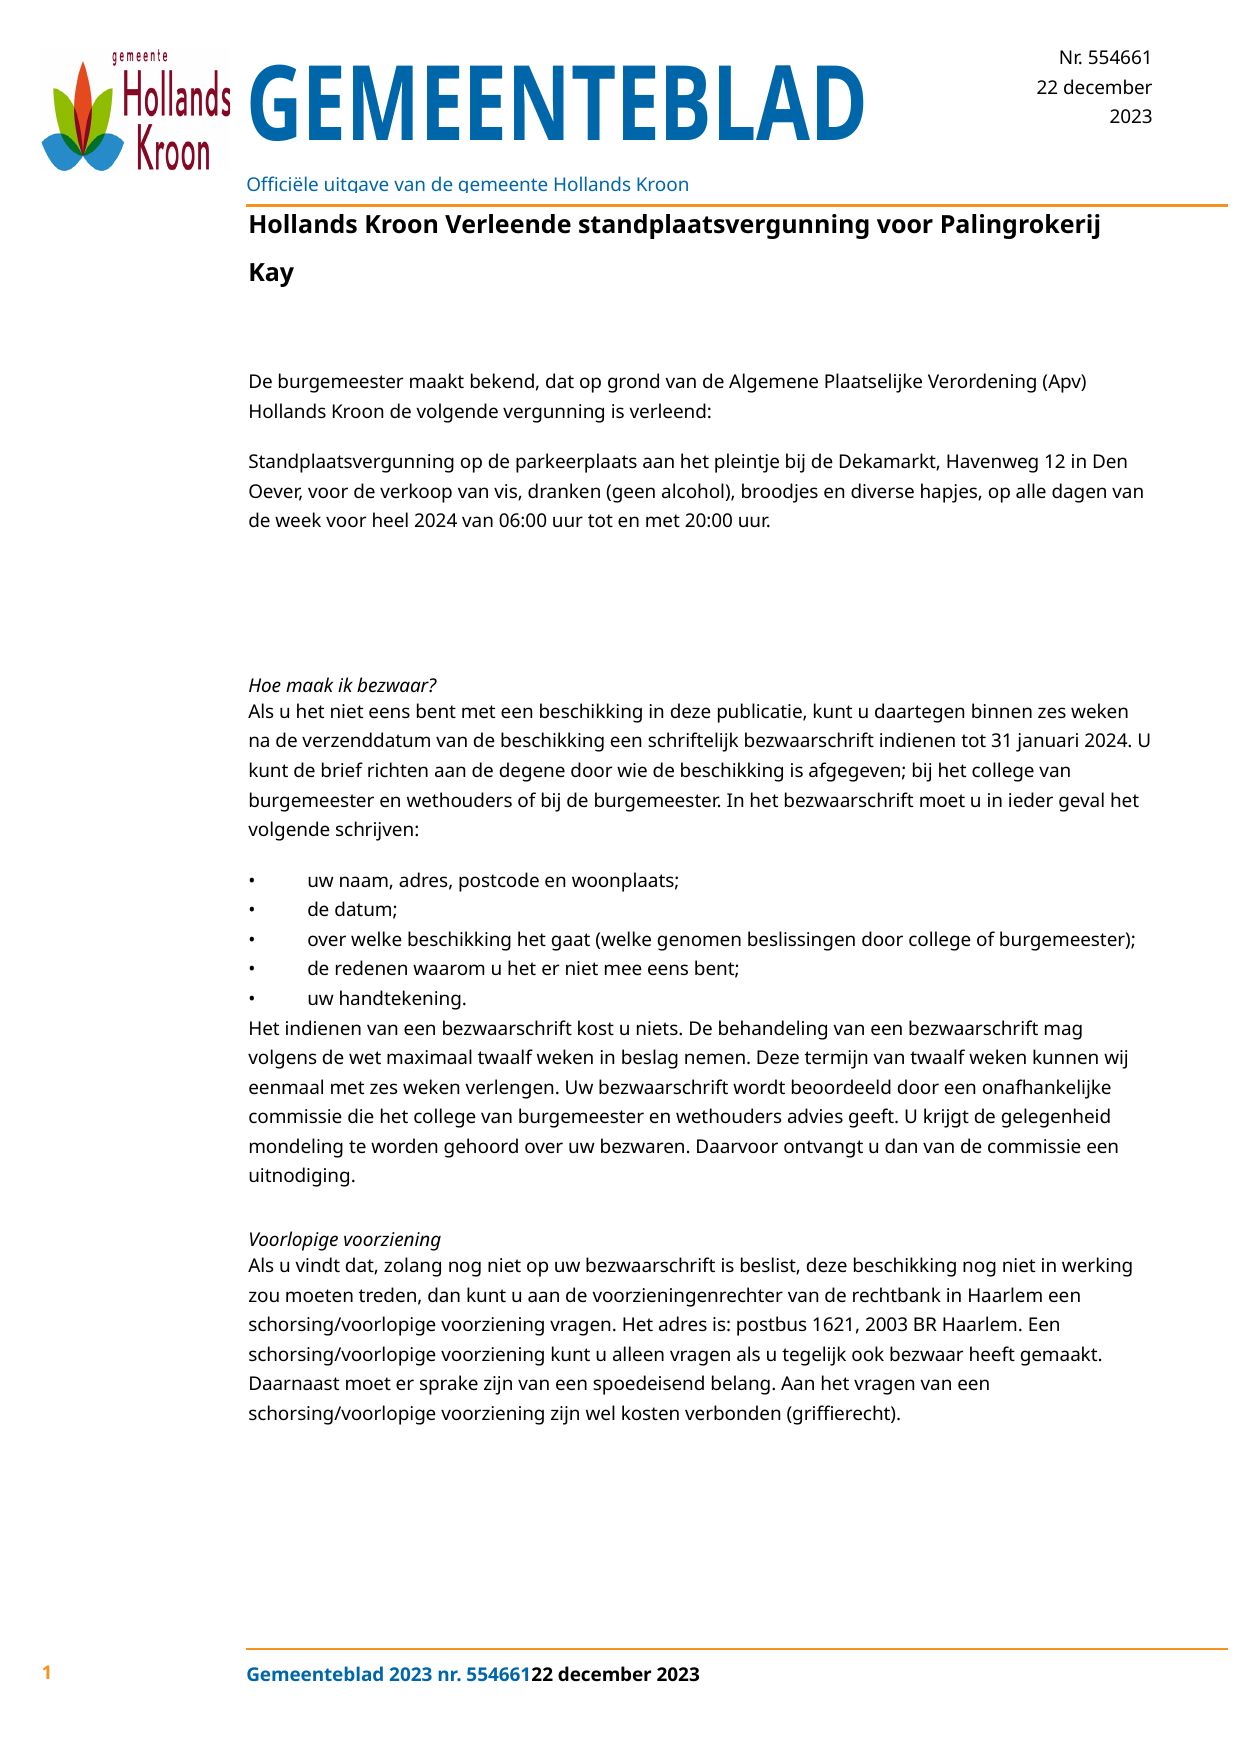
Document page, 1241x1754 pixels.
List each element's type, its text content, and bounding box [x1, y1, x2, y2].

text Het indienen van een bezwaarschrift kost u niets. De behandeling van een bezwaarschrift mag volgens de wet maximaal twaalf weken in beslag nemen. Deze termijn van twaalf weken kunnen wij eenmaal met zes weken verlengen. Uw bezwaarschrift wordt beoordeeld door een onafhankelijke commissie die het college van burgemeester en wethouders advies geeft. U krijgt de gelegenheid mondeling te worden gehoord over uw bezwaren. Daarvoor ontvangt u dan van de commissie een uitnodiging. [248, 1015, 1152, 1188]
list de redenen waarom u het er niet mee eens bent; [248, 956, 1152, 981]
text De burgemeester maakt bekend, dat op grond van de Algemene Plaatselijke Verordening (Apv) Hollands Kroon de volgende vergunning is verleend: [248, 368, 1152, 424]
text Als u het niet eens bent met een beschikking in deze publicatie, kunt u daartegen binnen zes weken na de verzenddatum van de beschikking een schriftelijk bezwaarschrift indienen tot 31 januari 2024. U kunt de brief richten aan de degene door wie de beschikking is afgegeven; bij het college van burgemeester en wethouders of bij de burgemeester. In het bezwaarschrift moet u in ieder geval het volgende schrijven: [248, 698, 1152, 842]
list uw naam, adres, postcode en woonplaats; [248, 867, 1152, 892]
text Voorlopige voorziening [248, 1227, 1152, 1252]
list de datum; [248, 896, 1152, 922]
text Hoe maak ik bezwaar? [248, 672, 1152, 698]
text Als u vindt dat, zolang nog niet op uw bezwaarschrift is beslist, deze beschikking nog niet in werking zou moeten treden, dan kunt u aan de voorzieningenrechter van de rechtbank in Haarlem een schorsing/voorlopige voorziening vragen. Het adres is: postbus 1621, 2003 BR Haarlem. Een schorsing/voorlopige voorziening kunt u alleen vragen als u tegelijk ook bezwaar heeft gemaakt. Daarnaast moet er sprake zijn van een spoedeisend belang. Aan het vragen van een schorsing/voorlopige voorziening zijn wel kosten verbonden (griffierecht). [248, 1252, 1152, 1426]
picture [41, 47, 231, 172]
text Standplaatsvergunning op de parkeerplaats aan het pleintje bij de Dekamarkt, Havenweg 12 in Den Oever, voor de verkoop van vis, dranken (geen alcohol), broodjes en diverse hapjes, op alle dagen van de week voor heel 2024 van 06:00 uur tot en met 20:00 uur. [248, 448, 1152, 533]
list over welke beschikking het gaat (welke genomen beslissingen door college of burgemeester); [248, 926, 1152, 952]
list uw handtekening. [248, 985, 1152, 1011]
text Hollands Kroon Verleende standplaatsvergunning voor Palingrokerij Kay [248, 207, 1152, 288]
